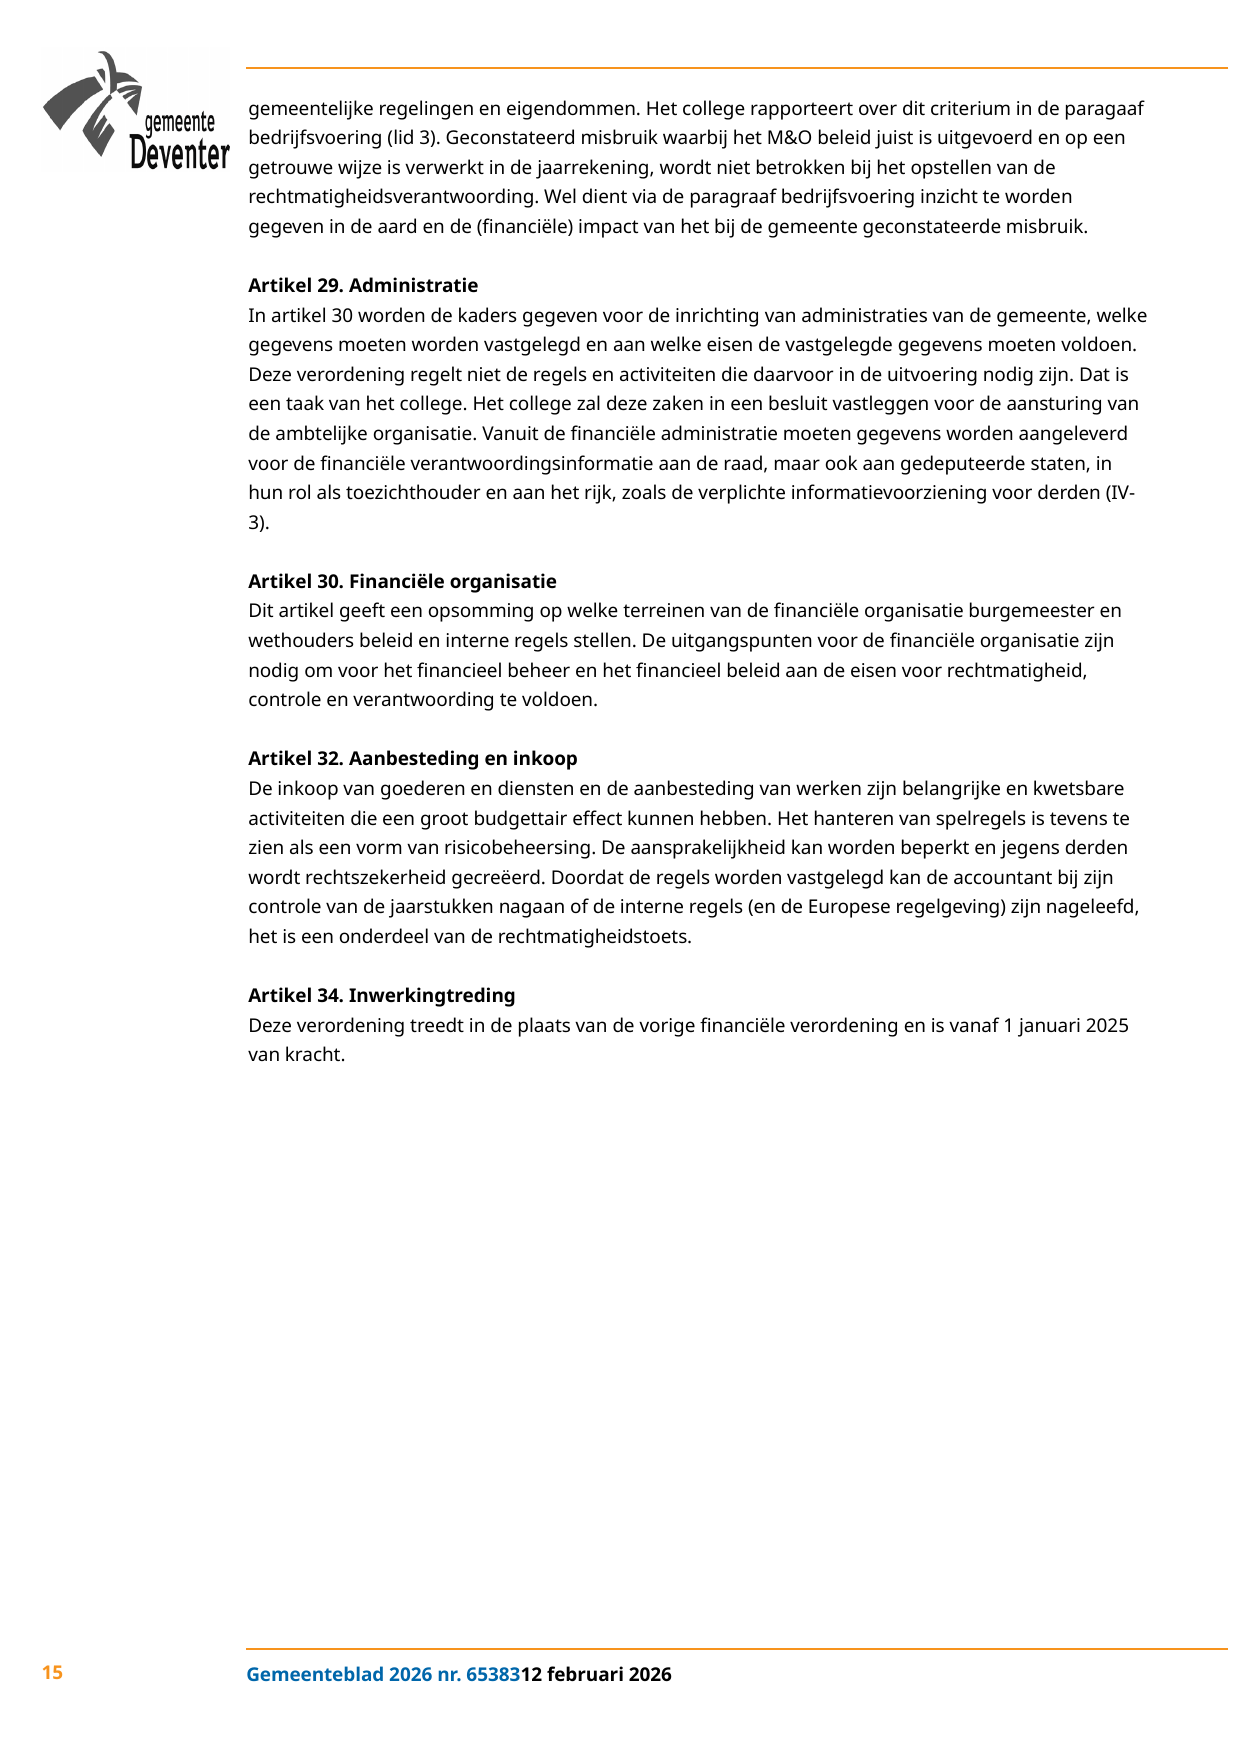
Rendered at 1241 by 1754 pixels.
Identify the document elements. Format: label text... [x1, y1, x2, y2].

text gemeentelijke regelingen en eigendommen. Het college rapporteert over dit criterium in de paragaaf bedrijfsvoering (lid 3). Geconstateerd misbruik waarbij het M&O beleid juist is uitgevoerd en op een getrouwe wijze is verwerkt in de jaarrekening, wordt niet betrokken bij het opstellen van de rechtmatigheidsverantwoording. Wel dient via de paragraaf bedrijfsvoering inzicht te worden gegeven in de aard en de (financiële) impact van het bij de gemeente geconstateerde misbruik. [248, 95, 1152, 239]
picture [41, 47, 231, 172]
text Artikel 30. Financiële organisatie [248, 568, 1152, 594]
text Artikel 32. Aanbesteding en inkoop [248, 746, 1152, 771]
text Dit artikel geeft een opsomming op welke terreinen van de financiële organisatie burgemeester en wethouders beleid en interne regels stellen. De uitgangspunten voor de financiële organisatie zijn nodig om voor het financieel beheer en het financieel beleid aan de eisen voor rechtmatigheid, controle en verantwoording te voldoen. [248, 598, 1152, 712]
text In artikel 30 worden de kaders gegeven voor de inrichting van administraties van de gemeente, welke gegevens moeten worden vastgelegd en aan welke eisen de vastgelegde gegevens moeten voldoen. Deze verordening regelt niet de regels en activiteiten die daarvoor in de uitvoering nodig zijn. Dat is een taak van het college. Het college zal deze zaken in een besluit vastleggen voor de aansturing van de ambtelijke organisatie. Vanuit de financiële administratie moeten gegevens worden aangeleverd voor de financiële verantwoordingsinformatie aan de raad, maar ook aan gedeputeerde staten, in hun rol als toezichthouder en aan het rijk, zoals de verplichte informatievoorziening voor derden (IV-3). [248, 302, 1152, 535]
text De inkoop van goederen en diensten en de aanbesteding van werken zijn belangrijke en kwetsbare activiteiten die een groot budgettair effect kunnen hebben. Het hanteren van spelregels is tevens te zien als een vorm van risicobeheersing. De aansprakelijkheid kan worden beperkt en jegens derden wordt rechtszekerheid gecreëerd. Doordat de regels worden vastgelegd kan de accountant bij zijn controle van de jaarstukken nagaan of de interne regels (en de Europese regelgeving) zijn nageleefd, het is een onderdeel van de rechtmatigheidstoets. [248, 775, 1152, 949]
text Artikel 29. Administratie [248, 272, 1152, 298]
text Artikel 34. Inwerkingtreding [248, 982, 1152, 1008]
text Deze verordening treedt in de plaats van de vorige financiële verordening en is vanaf 1 januari 2025 van kracht. [248, 1012, 1152, 1067]
